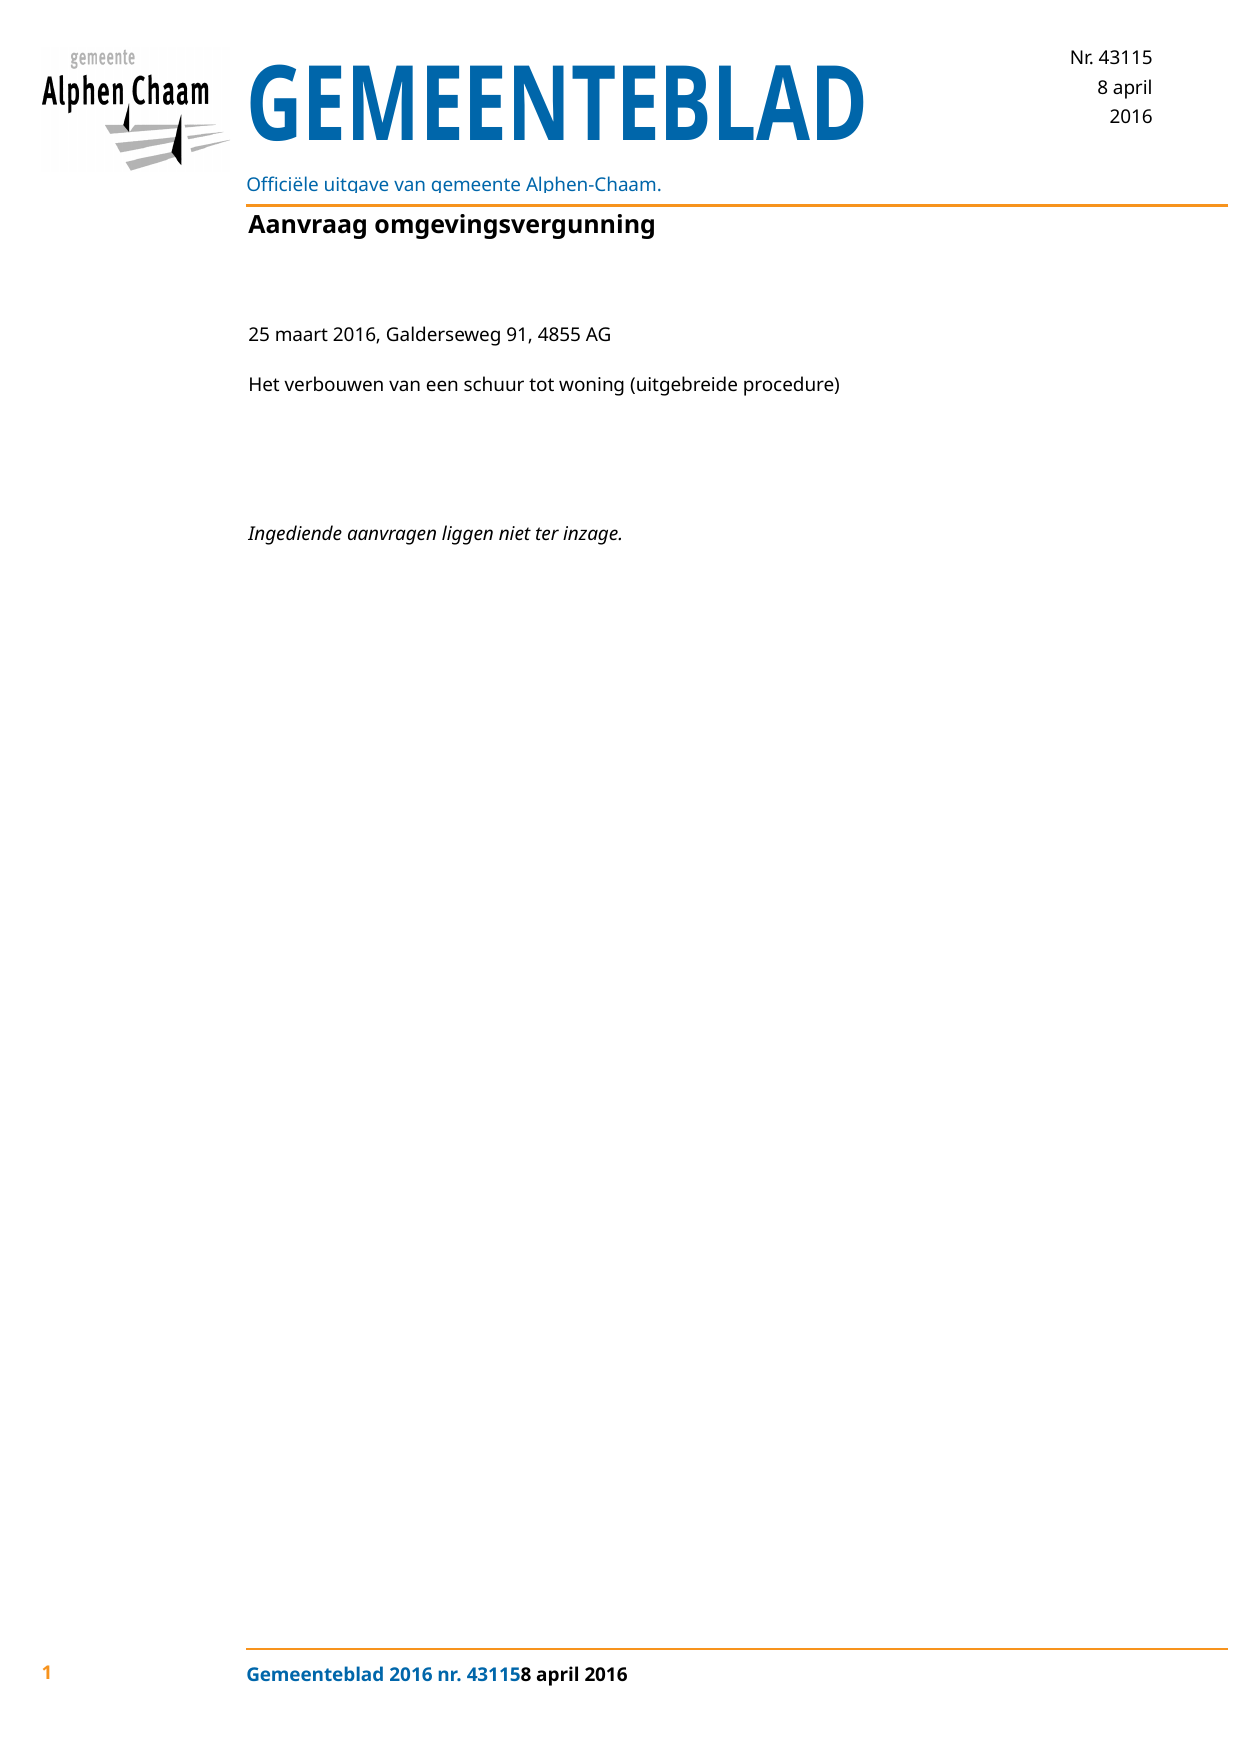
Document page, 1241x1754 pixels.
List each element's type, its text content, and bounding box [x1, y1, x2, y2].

text Ingediende aanvragen liggen niet ter inzage. [248, 520, 1152, 546]
text 25 maart 2016, Galderseweg 91, 4855 AG [248, 321, 1152, 346]
text Aanvraag omgevingsvergunning [248, 207, 1152, 241]
picture [41, 47, 231, 172]
text Het verbouwen van een schuur tot woning (uitgebreide procedure) [248, 371, 1152, 397]
